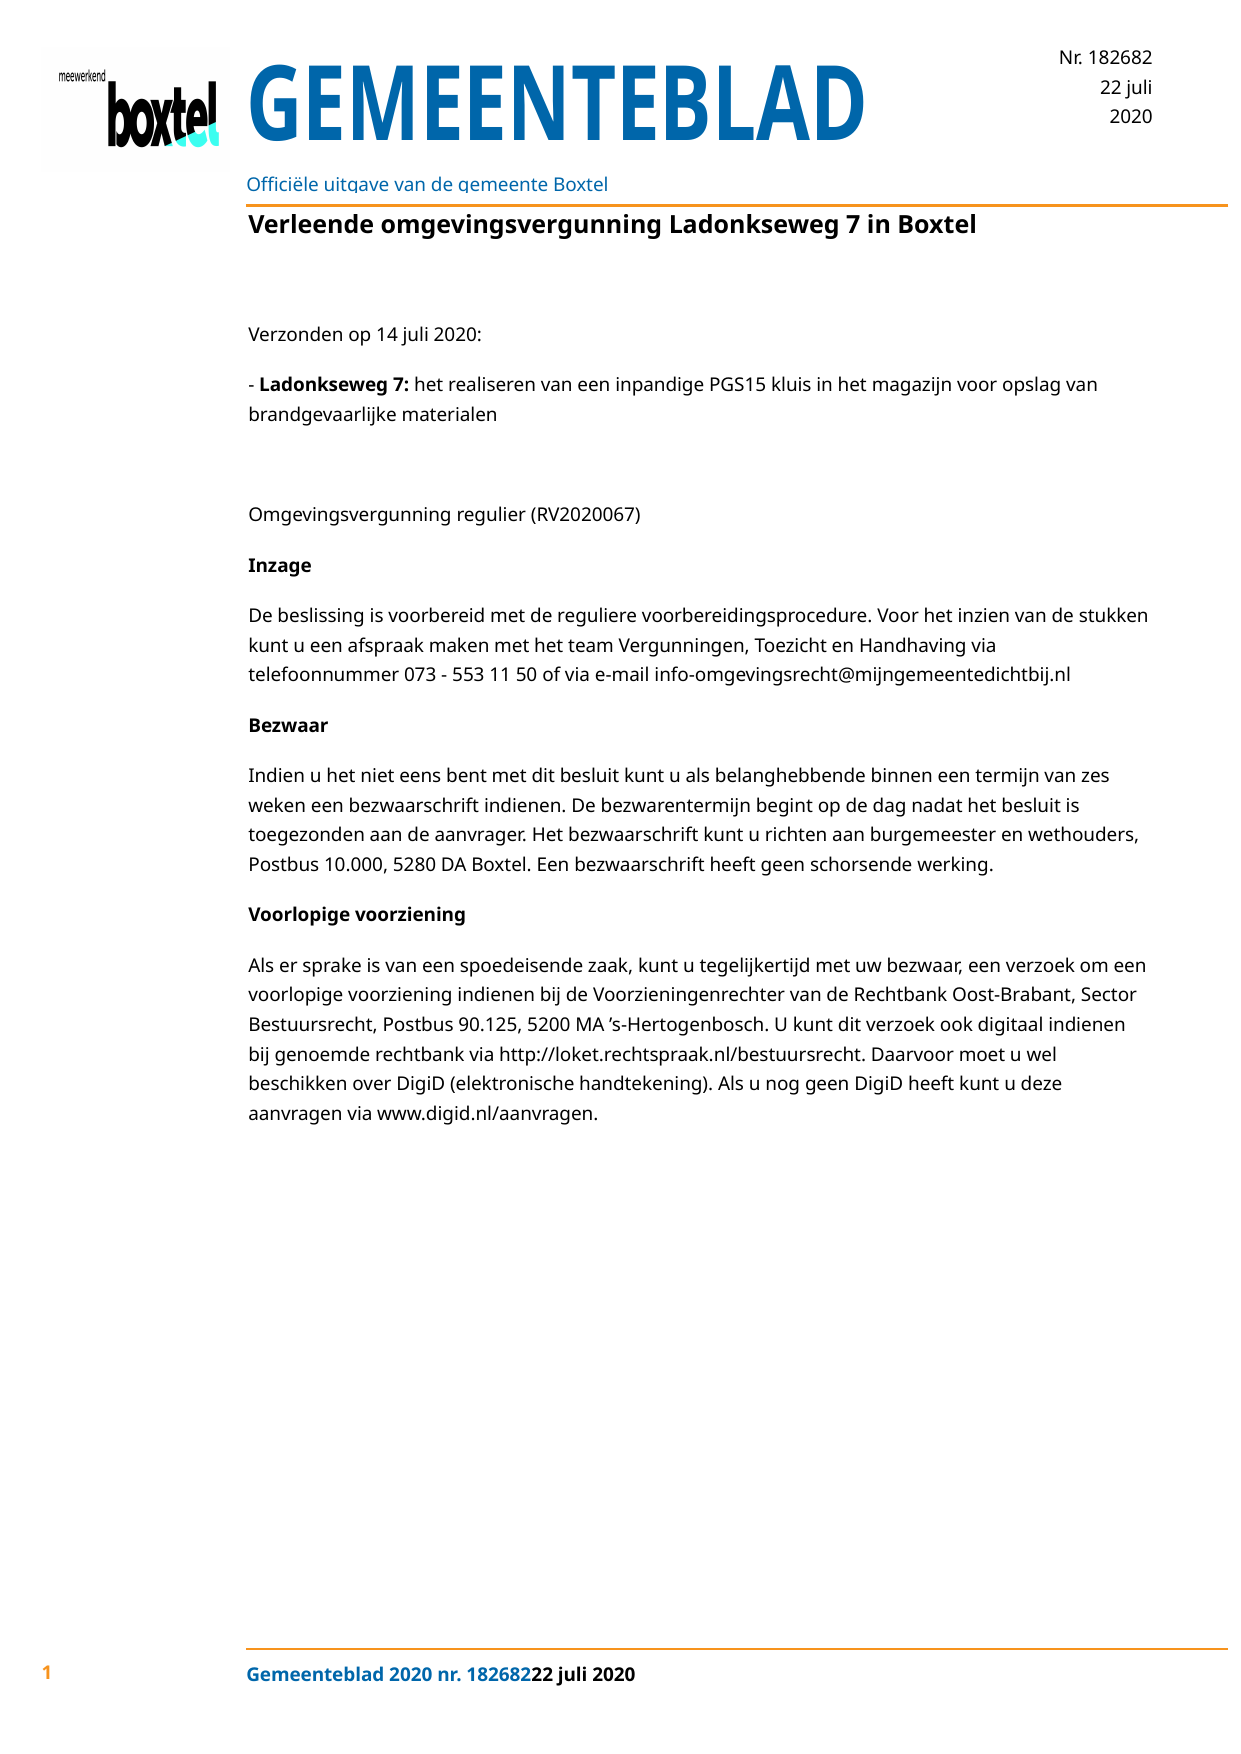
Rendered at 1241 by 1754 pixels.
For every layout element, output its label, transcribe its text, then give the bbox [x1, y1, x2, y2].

text Bezwaar [248, 712, 1152, 738]
text Indien u het niet eens bent met dit besluit kunt u als belanghebbende binnen een termijn van zes weken een bezwaarschrift indienen. De bezwarentermijn begint op de dag nadat het besluit is toegezonden aan de aanvrager. Het bezwaarschrift kunt u richten aan burgemeester en wethouders, Postbus 10.000, 5280 DA Boxtel. Een bezwaarschrift heeft geen schorsende werking. [248, 762, 1152, 877]
picture [41, 47, 231, 172]
text De beslissing is voorbereid met de reguliere voorbereidingsprocedure. Voor het inzien van de stukken kunt u een afspraak maken met het team Vergunningen, Toezicht en Handhaving via telefoonnummer 073 - 553 11 50 of via e-mail info-omgevingsrecht@mijngemeentedichtbij.nl [248, 602, 1152, 687]
text - Ladonkseweg 7: het realiseren van een inpandige PGS15 kluis in het magazijn voor opslag van brandgevaarlijke materialen [248, 371, 1152, 426]
text Verzonden op 14 juli 2020: [248, 321, 1152, 346]
text Als er sprake is van een spoedeisende zaak, kunt u tegelijkertijd met uw bezwaar, een verzoek om een voorlopige voorziening indienen bij de Voorzieningenrechter van de Rechtbank Oost-Brabant, Sector Bestuursrecht, Postbus 90.125, 5200 MA ’s-Hertogenbosch. U kunt dit verzoek ook digitaal indienen bij genoemde rechtbank via http://loket.rechtspraak.nl/bestuursrecht. Daarvoor moet u wel beschikken over DigiD (elektronische handtekening). Als u nog geen DigiD heeft kunt u deze aanvragen via www.digid.nl/aanvragen. [248, 952, 1152, 1126]
text Inzage [248, 552, 1152, 578]
text Omgevingsvergunning regulier (RV2020067) [248, 502, 1152, 527]
text Voorlopige voorziening [248, 902, 1152, 927]
text Verleende omgevingsvergunning Ladonkseweg 7 in Boxtel [248, 207, 1152, 241]
